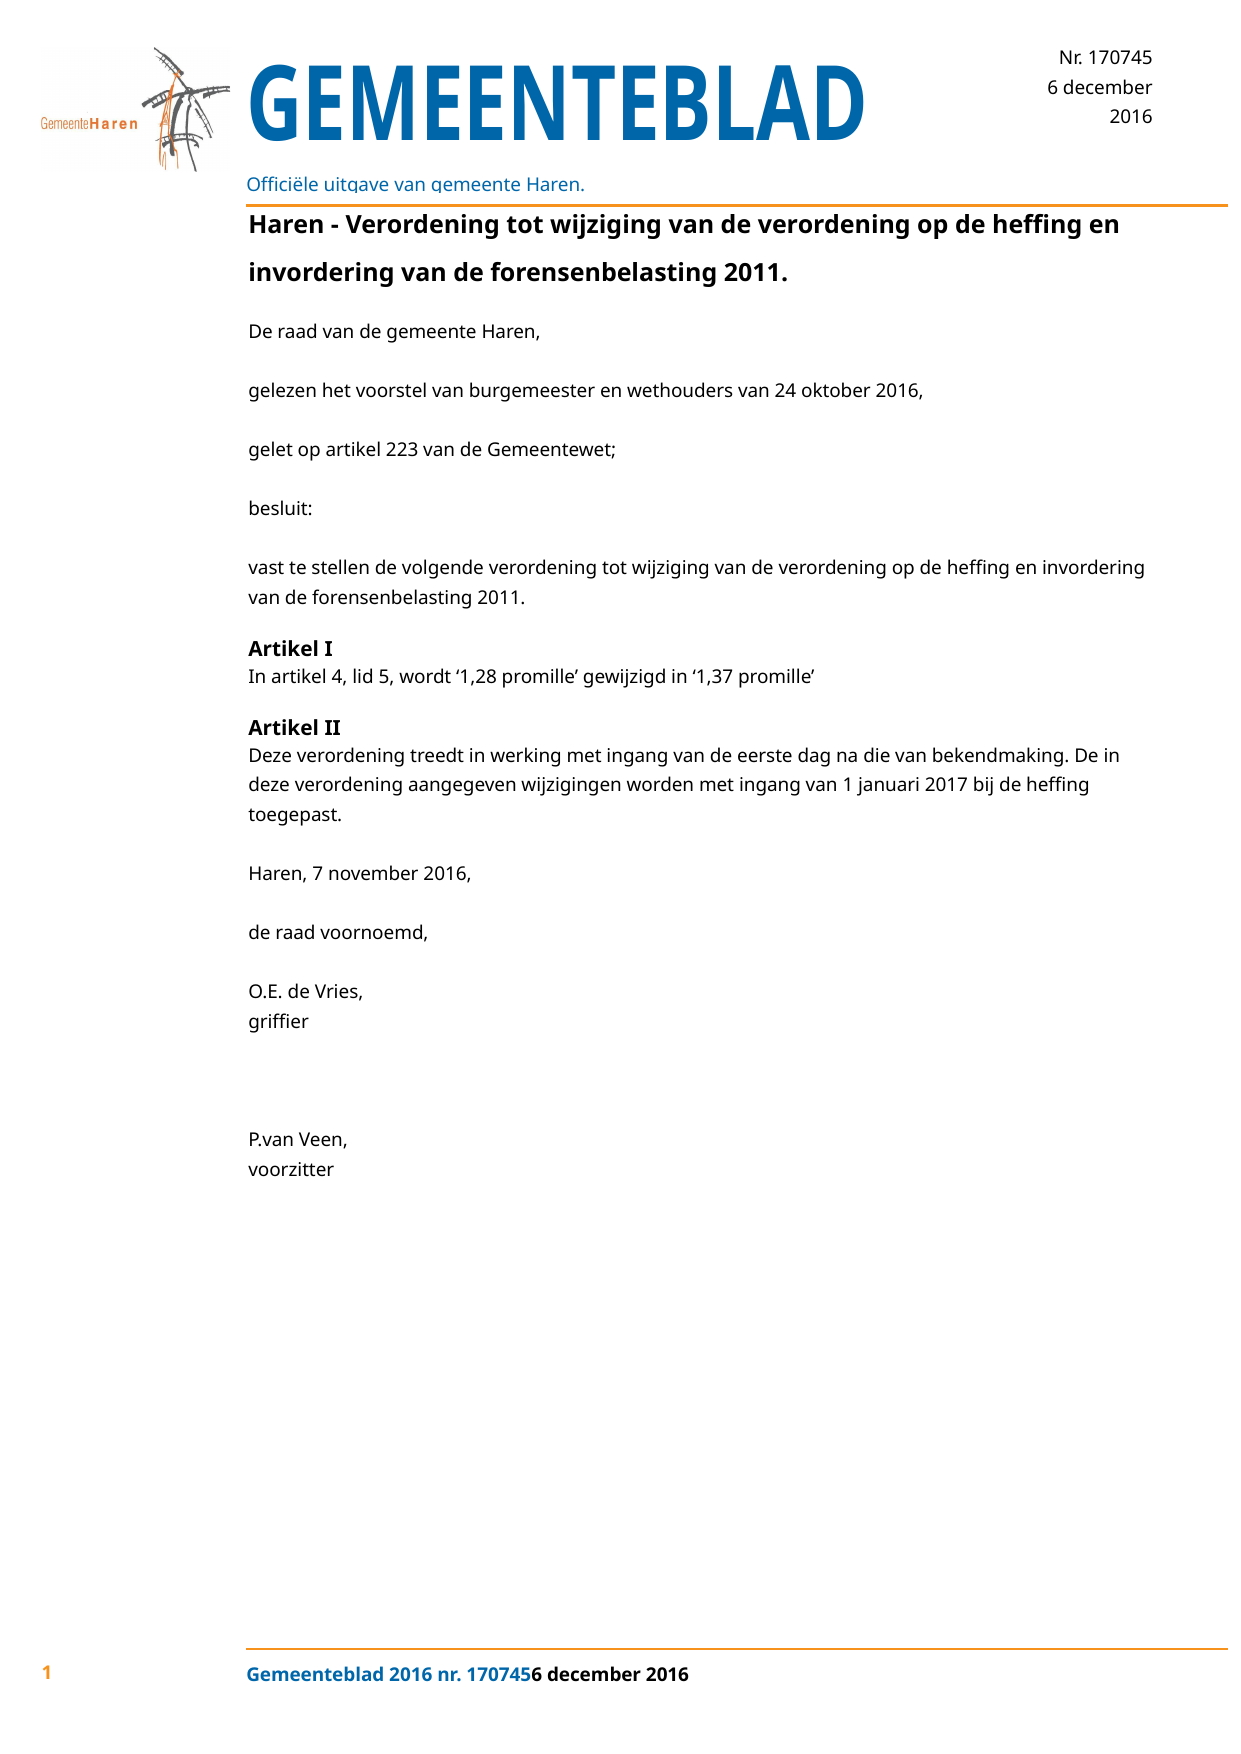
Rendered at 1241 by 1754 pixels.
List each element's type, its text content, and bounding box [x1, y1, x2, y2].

picture [41, 47, 231, 172]
text Artikel I [248, 634, 1152, 663]
text voorzitter [248, 1156, 1152, 1182]
text Haren, 7 november 2016, [248, 860, 1152, 886]
text P.van Veen, [248, 1126, 1152, 1152]
text O.E. de Vries, [248, 978, 1152, 1004]
text gelezen het voorstel van burgemeester en wethouders van 24 oktober 2016, [248, 377, 1152, 403]
text besluit: [248, 495, 1152, 521]
text Artikel II [248, 713, 1152, 742]
text Deze verordening treedt in werking met ingang van de eerste dag na die van bekendmaking. De in deze verordening aangegeven wijzigingen worden met ingang van 1 januari 2017 bij de heffing toegepast. [248, 742, 1152, 827]
text vast te stellen de volgende verordening tot wijziging van de verordening op de heffing en invordering van de forensenbelasting 2011. [248, 554, 1152, 610]
text De raad van de gemeente Haren, [248, 318, 1152, 344]
text gelet op artikel 223 van de Gemeentewet; [248, 436, 1152, 462]
text griffier [248, 1008, 1152, 1034]
text Haren - Verordening tot wijziging van de verordening op de heffing en invordering van de forensenbelasting 2011. [248, 207, 1152, 288]
text In artikel 4, lid 5, wordt ‘1,28 promille’ gewijzigd in ‘1,37 promille’ [248, 663, 1152, 689]
text de raad voornoemd, [248, 919, 1152, 945]
